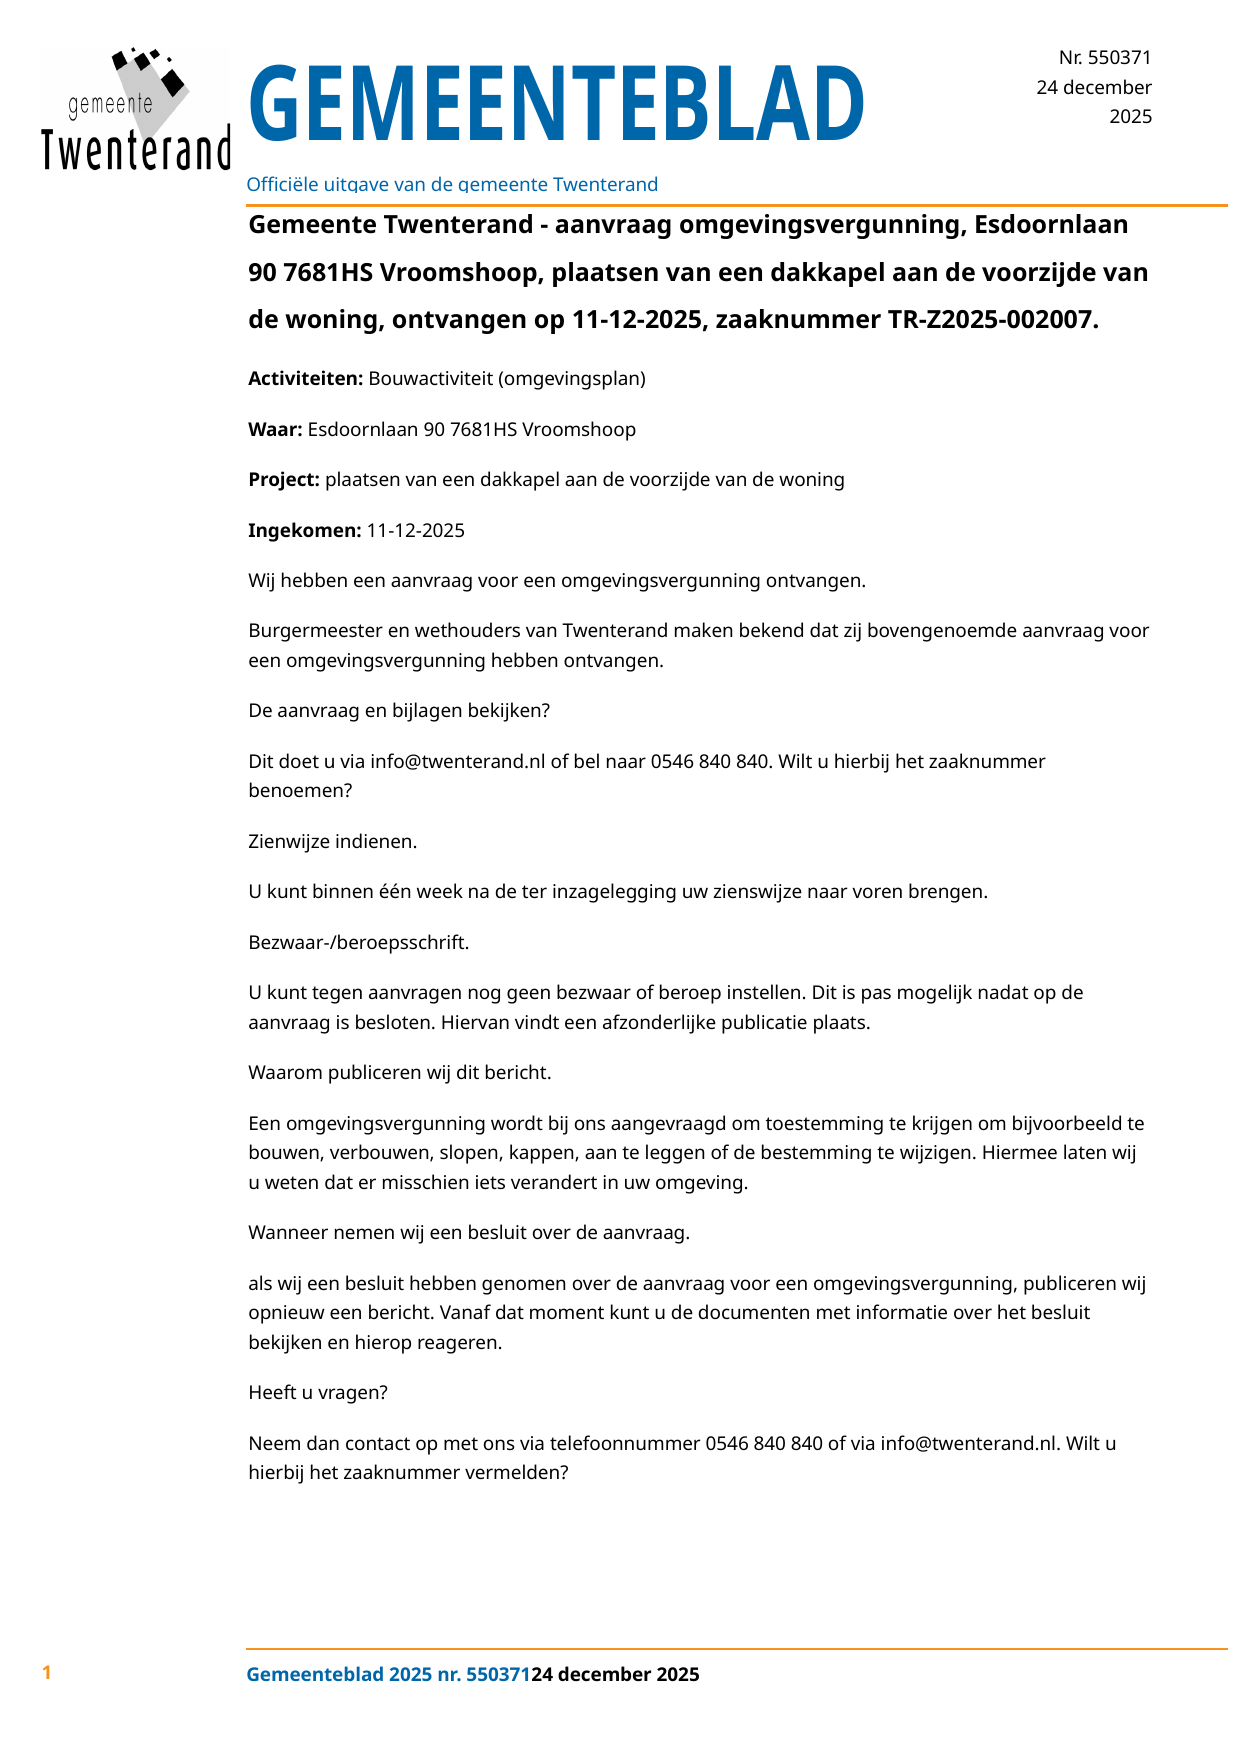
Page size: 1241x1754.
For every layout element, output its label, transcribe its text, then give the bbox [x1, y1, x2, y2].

text Project: plaatsen van een dakkapel aan de voorzijde van de woning [248, 466, 1152, 492]
text Wij hebben een aanvraag voor een omgevingsvergunning ontvangen. [248, 567, 1152, 593]
text Activiteiten: Bouwactiviteit (omgevingsplan) [248, 366, 1152, 391]
text Dit doet u via info@twenterand.nl of bel naar 0546 840 840. Wilt u hierbij het zaaknummer benoemen? [248, 748, 1152, 803]
picture [41, 47, 231, 172]
text Bezwaar-/beroepsschrift. [248, 929, 1152, 954]
text Wanneer nemen wij een besluit over de aanvraag. [248, 1219, 1152, 1245]
text De aanvraag en bijlagen bekijken? [248, 698, 1152, 723]
text U kunt tegen aanvragen nog geen bezwaar of beroep instellen. Dit is pas mogelijk nadat op de aanvraag is besloten. Hiervan vindt een afzonderlijke publicatie plaats. [248, 979, 1152, 1034]
text Waar: Esdoornlaan 90 7681HS Vroomshoop [248, 416, 1152, 442]
text U kunt binnen één week na de ter inzagelegging uw zienswijze naar voren brengen. [248, 878, 1152, 904]
text Heeft u vragen? [248, 1379, 1152, 1405]
text Burgermeester en wethouders van Twenterand maken bekend dat zij bovengenoemde aanvraag voor een omgevingsvergunning hebben ontvangen. [248, 618, 1152, 673]
text Gemeente Twenterand - aanvraag omgevingsvergunning, Esdoornlaan 90 7681HS Vroomshoop, plaatsen van een dakkapel aan de voorzijde van de woning, ontvangen op 11-12-2025, zaaknummer TR-Z2025-002007. [248, 207, 1152, 336]
text Ingekomen: 11-12-2025 [248, 517, 1152, 542]
text Neem dan contact op met ons via telefoonnummer 0546 840 840 of via info@twenterand.nl. Wilt u hierbij het zaaknummer vermelden? [248, 1430, 1152, 1485]
text Waarom publiceren wij dit bericht. [248, 1059, 1152, 1085]
text als wij een besluit hebben genomen over de aanvraag voor een omgevingsvergunning, publiceren wij opnieuw een bericht. Vanaf dat moment kunt u de documenten met informatie over het besluit bekijken en hierop reageren. [248, 1270, 1152, 1354]
text Een omgevingsvergunning wordt bij ons aangevraagd om toestemming te krijgen om bijvoorbeeld te bouwen, verbouwen, slopen, kappen, aan te leggen of de bestemming te wijzigen. Hiermee laten wij u weten dat er misschien iets verandert in uw omgeving. [248, 1110, 1152, 1194]
text Zienwijze indienen. [248, 828, 1152, 854]
